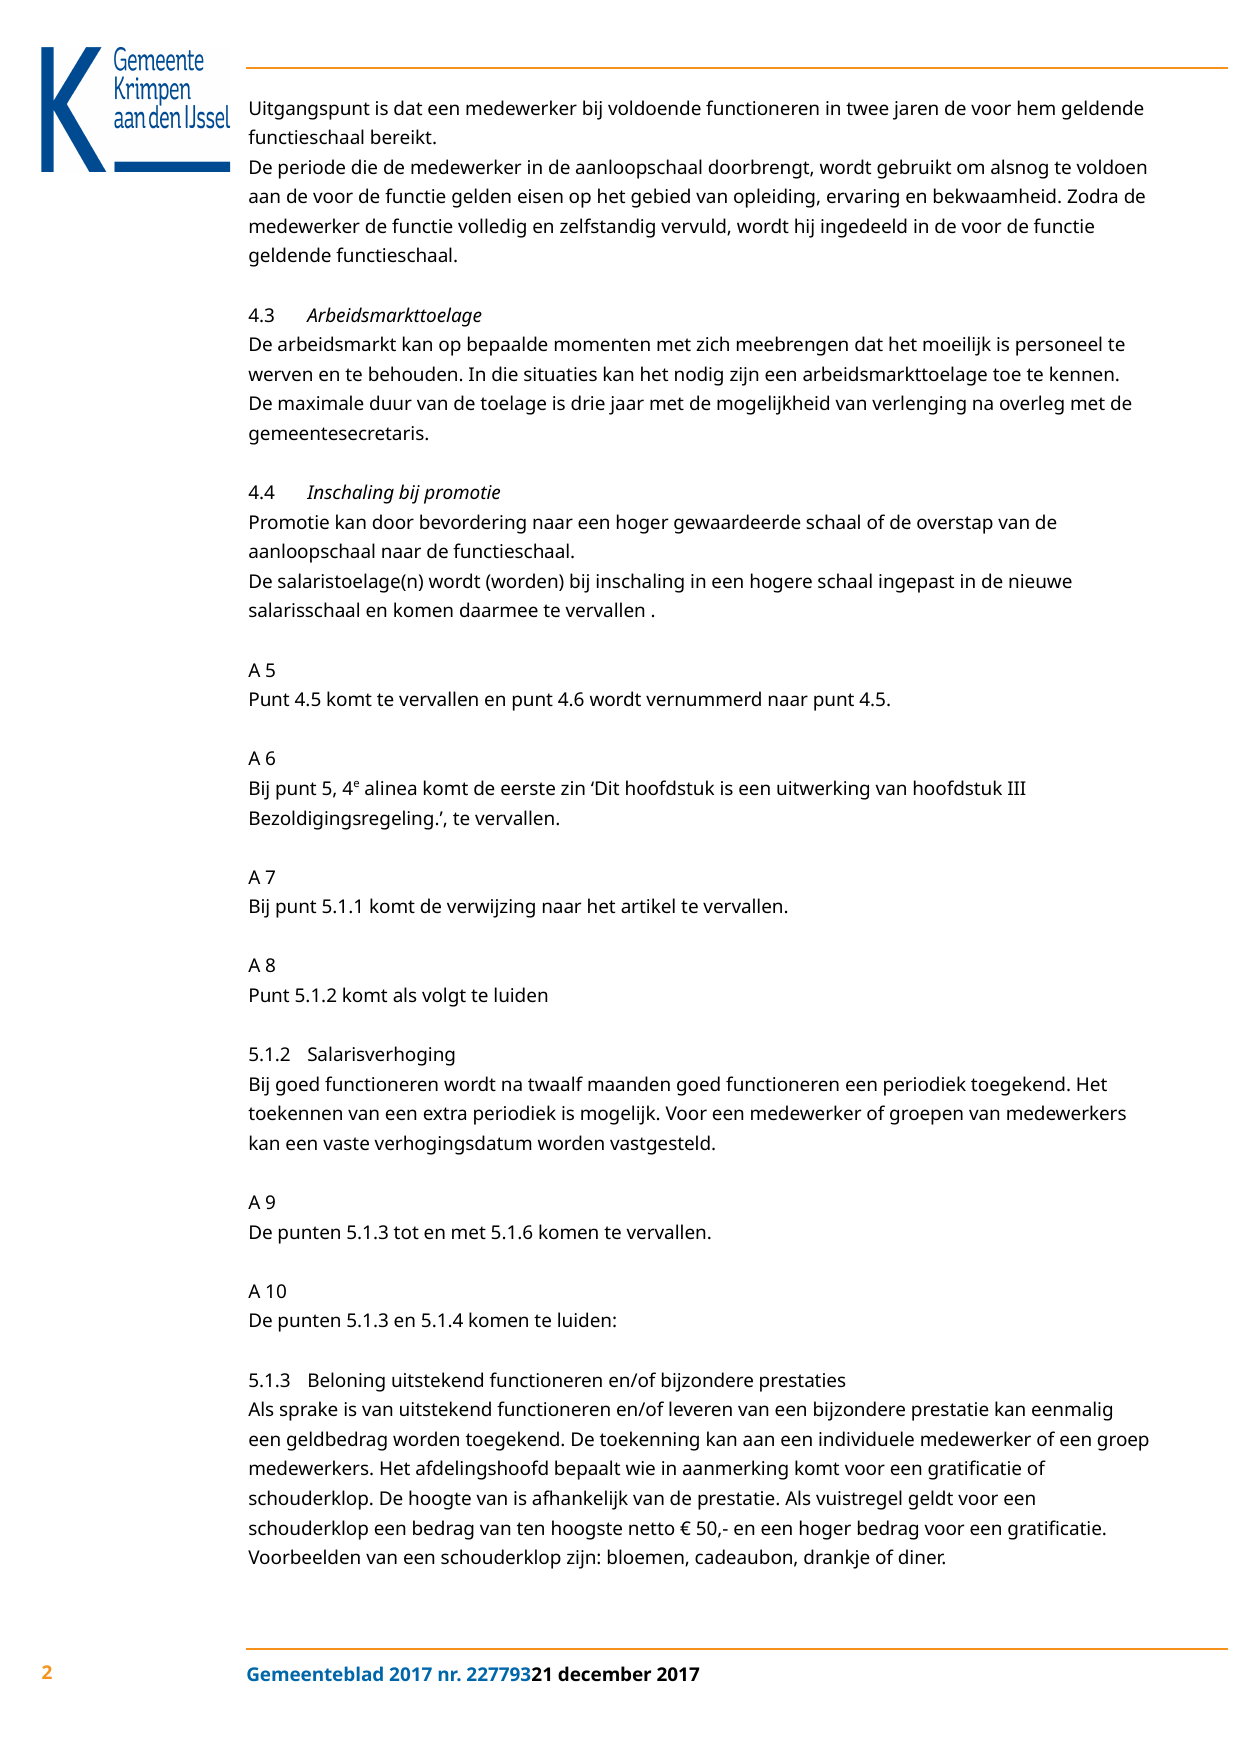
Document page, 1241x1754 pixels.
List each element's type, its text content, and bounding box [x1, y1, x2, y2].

text Punt 5.1.2 komt als volgt te luiden [248, 982, 1152, 1008]
text De punten 5.1.3 tot en met 5.1.6 komen te vervallen. [248, 1219, 1152, 1245]
text A 5 [248, 657, 1152, 683]
text Bij punt 5.1.1 komt de verwijzing naar het artikel te vervallen. [248, 893, 1152, 919]
text Als sprake is van uitstekend functioneren en/of leveren van een bijzondere prestatie kan eenmalig een geldbedrag worden toegekend. De toekenning kan aan een individuele medewerker of een groep medewerkers. Het afdelingshoofd bepaalt wie in aanmerking komt voor een gratificatie of schouderklop. De hoogte van is afhankelijk van de prestatie. Als vuistregel geldt voor een schouderklop een bedrag van ten hoogste netto € 50,- en een hoger bedrag voor een gratificatie. Voorbeelden van een schouderklop zijn: bloemen, cadeaubon, drankje of diner. [248, 1396, 1152, 1570]
text De arbeidsmarkt kan op bepaalde momenten met zich meebrengen dat het moeilijk is personeel te werven en te behouden. In die situaties kan het nodig zijn een arbeidsmarkttoelage toe te kennen. [248, 331, 1152, 387]
text A 7 [248, 864, 1152, 890]
text Bij goed functioneren wordt na twaalf maanden goed functioneren een periodiek toegekend. Het toekennen van een extra periodiek is mogelijk. Voor een medewerker of groepen van medewerkers kan een vaste verhogingsdatum worden vastgesteld. [248, 1071, 1152, 1156]
text A 6 [248, 746, 1152, 771]
text De maximale duur van de toelage is drie jaar met de mogelijkheid van verlenging na overleg met de gemeentesecretaris. [248, 391, 1152, 446]
text De punten 5.1.3 en 5.1.4 komen te luiden: [248, 1308, 1152, 1333]
list Beloning uitstekend functioneren en/of bijzondere prestaties [248, 1367, 1152, 1393]
list Arbeidsmarkttoelage [248, 302, 1152, 328]
text Bij punt 5, 4e alinea komt de eerste zin ‘Dit hoofdstuk is een uitwerking van hoofdstuk III Bezoldigingsregeling.’, te vervallen. [248, 775, 1152, 831]
list Inschaling bij promotie [248, 479, 1152, 505]
text De periode die de medewerker in de aanloopschaal doorbrengt, wordt gebruikt om alsnog te voldoen aan de voor de functie gelden eisen op het gebied van opleiding, ervaring en bekwaamheid. Zodra de medewerker de functie volledig en zelfstandig vervuld, wordt hij ingedeeld in de voor de functie geldende functieschaal. [248, 154, 1152, 268]
picture [41, 47, 231, 172]
text Uitgangspunt is dat een medewerker bij voldoende functioneren in twee jaren de voor hem geldende functieschaal bereikt. [248, 95, 1152, 150]
text A 8 [248, 953, 1152, 978]
text A 9 [248, 1189, 1152, 1215]
text Punt 4.5 komt te vervallen en punt 4.6 wordt vernummerd naar punt 4.5. [248, 686, 1152, 712]
text A 10 [248, 1278, 1152, 1304]
text De salaristoelage(n) wordt (worden) bij inschaling in een hogere schaal ingepast in de nieuwe salarisschaal en komen daarmee te vervallen . [248, 568, 1152, 623]
text Promotie kan door bevordering naar een hoger gewaardeerde schaal of de overstap van de aanloopschaal naar de functieschaal. [248, 509, 1152, 564]
list Salarisverhoging [248, 1041, 1152, 1067]
